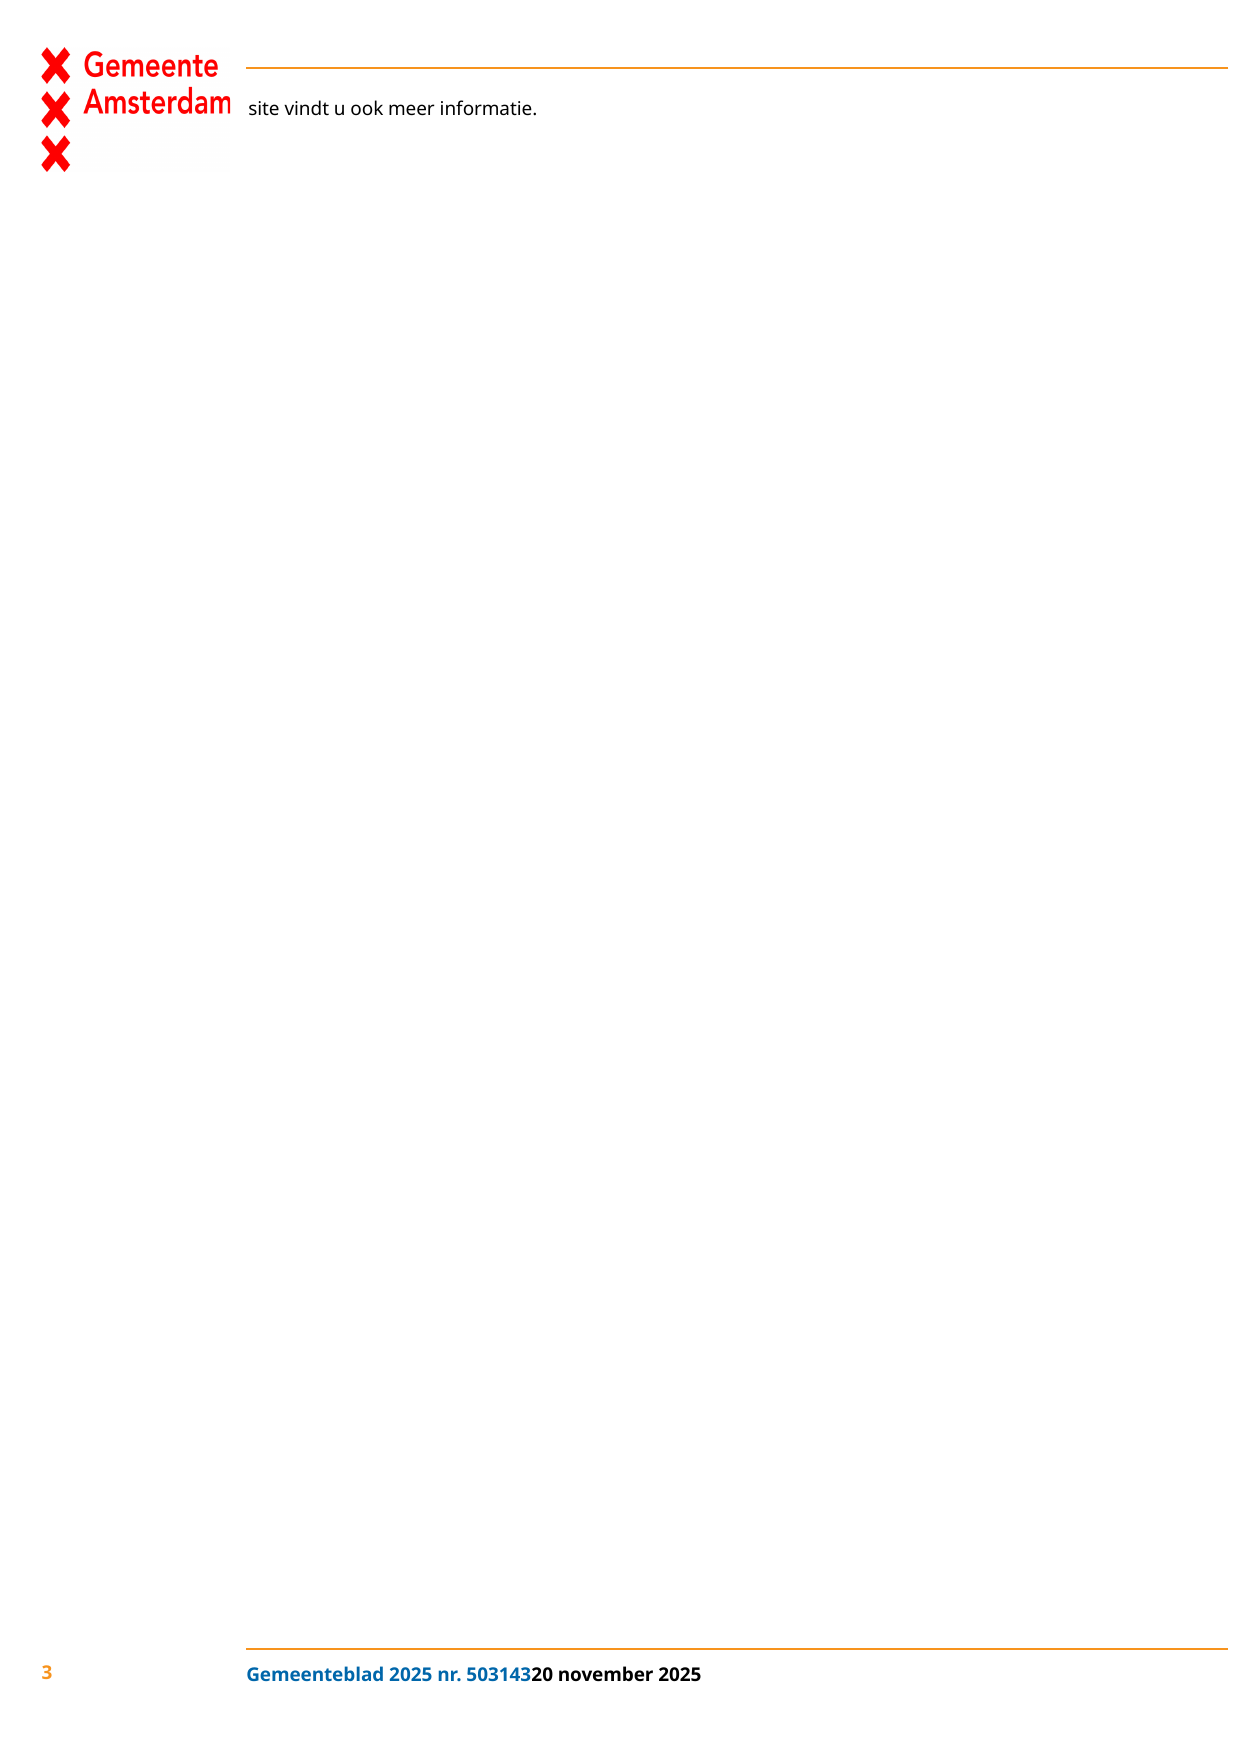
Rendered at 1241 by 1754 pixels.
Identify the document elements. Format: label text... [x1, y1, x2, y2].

text site vindt u ook meer informatie. [248, 95, 1152, 121]
picture [41, 47, 231, 172]
